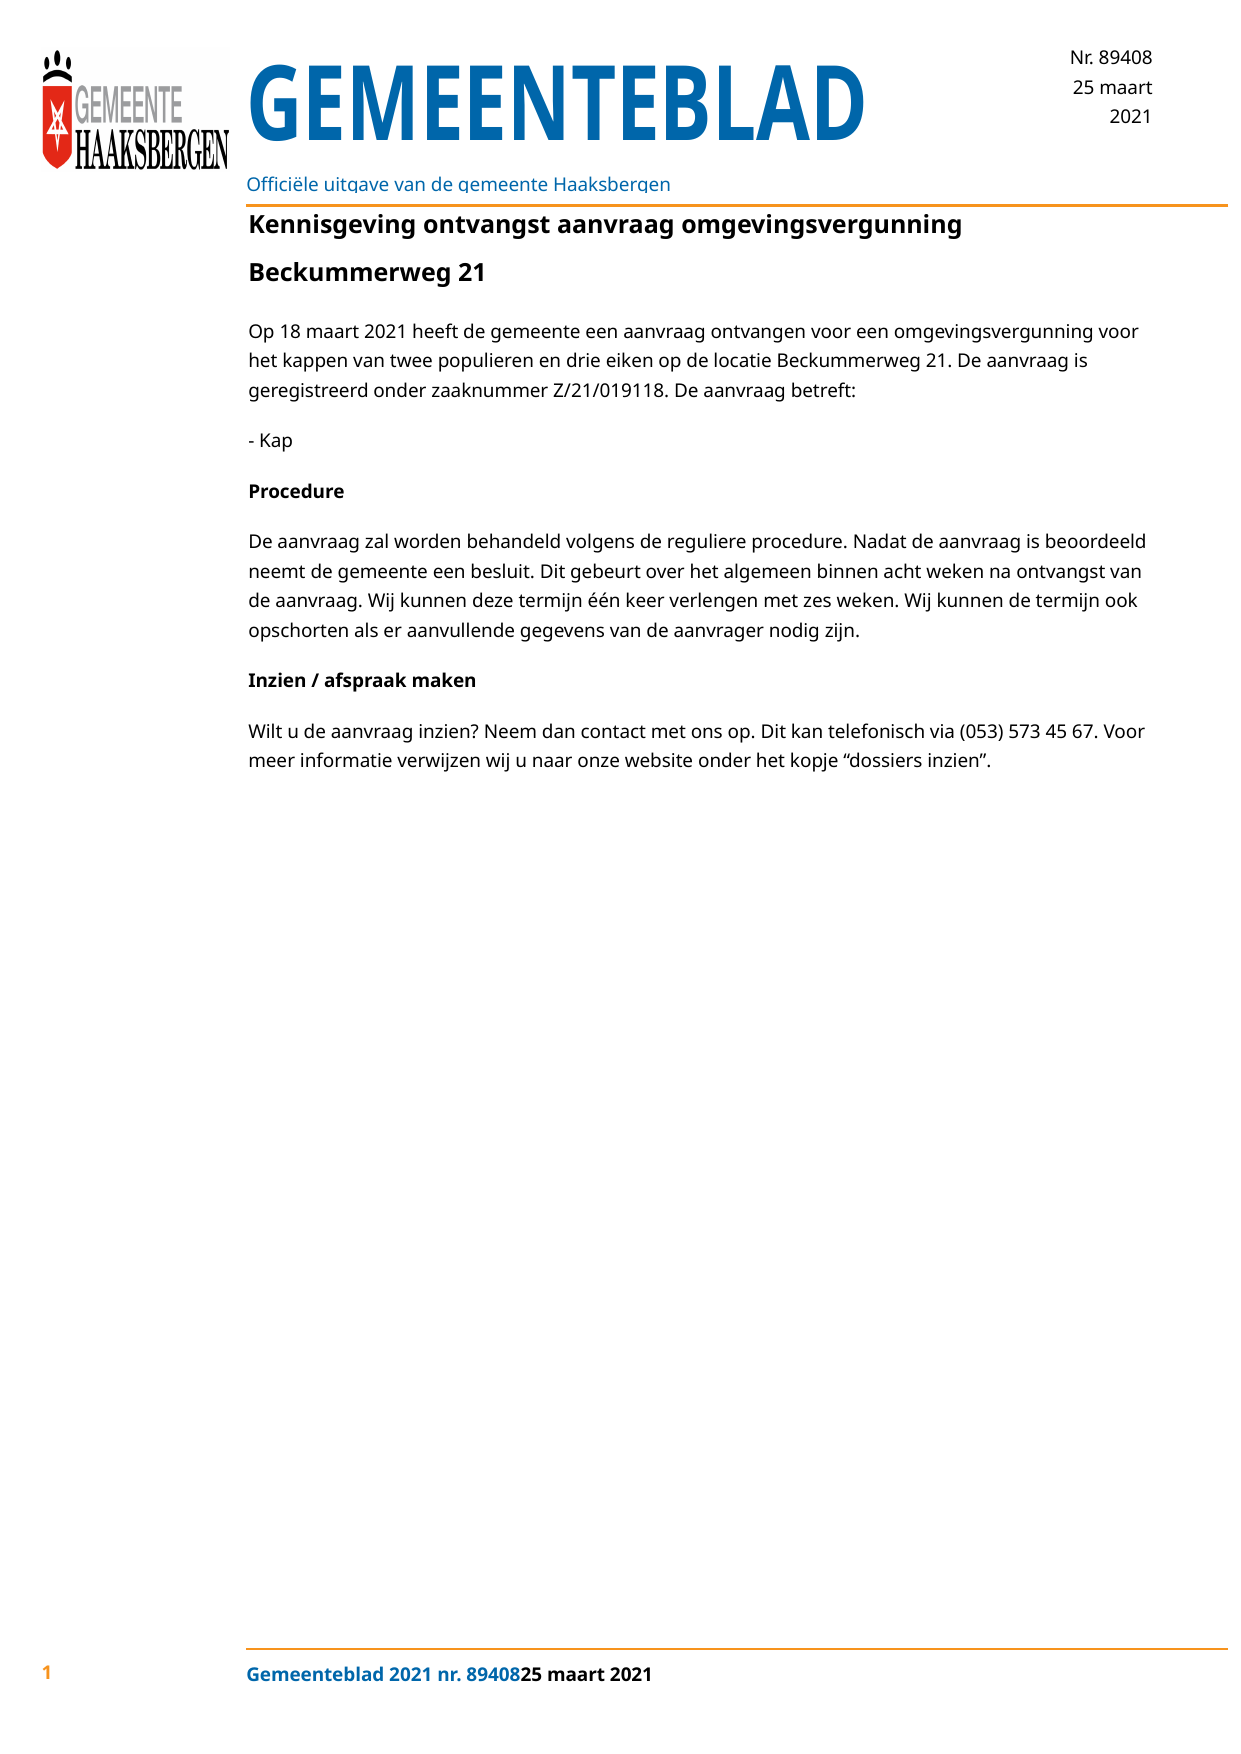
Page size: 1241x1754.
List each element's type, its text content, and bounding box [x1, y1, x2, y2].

text Kennisgeving ontvangst aanvraag omgevingsvergunning Beckummerweg 21 [248, 207, 1152, 288]
picture [41, 47, 231, 172]
text - Kap [248, 427, 1152, 453]
text Op 18 maart 2021 heeft de gemeente een aanvraag ontvangen voor een omgevingsvergunning voor het kappen van twee populieren en drie eiken op de locatie Beckummerweg 21. De aanvraag is geregistreerd onder zaaknummer Z/21/019118. De aanvraag betreft: [248, 318, 1152, 403]
text Inzien / afspraak maken [248, 667, 1152, 693]
text Procedure [248, 478, 1152, 504]
text Wilt u de aanvraag inzien? Neem dan contact met ons op. Dit kan telefonisch via (053) 573 45 67. Voor meer informatie verwijzen wij u naar onze website onder het kopje “dossiers inzien”. [248, 718, 1152, 773]
text De aanvraag zal worden behandeld volgens de reguliere procedure. Nadat de aanvraag is beoordeeld neemt de gemeente een besluit. Dit gebeurt over het algemeen binnen acht weken na ontvangst van de aanvraag. Wij kunnen deze termijn één keer verlengen met zes weken. Wij kunnen de termijn ook opschorten als er aanvullende gegevens van de aanvrager nodig zijn. [248, 528, 1152, 643]
